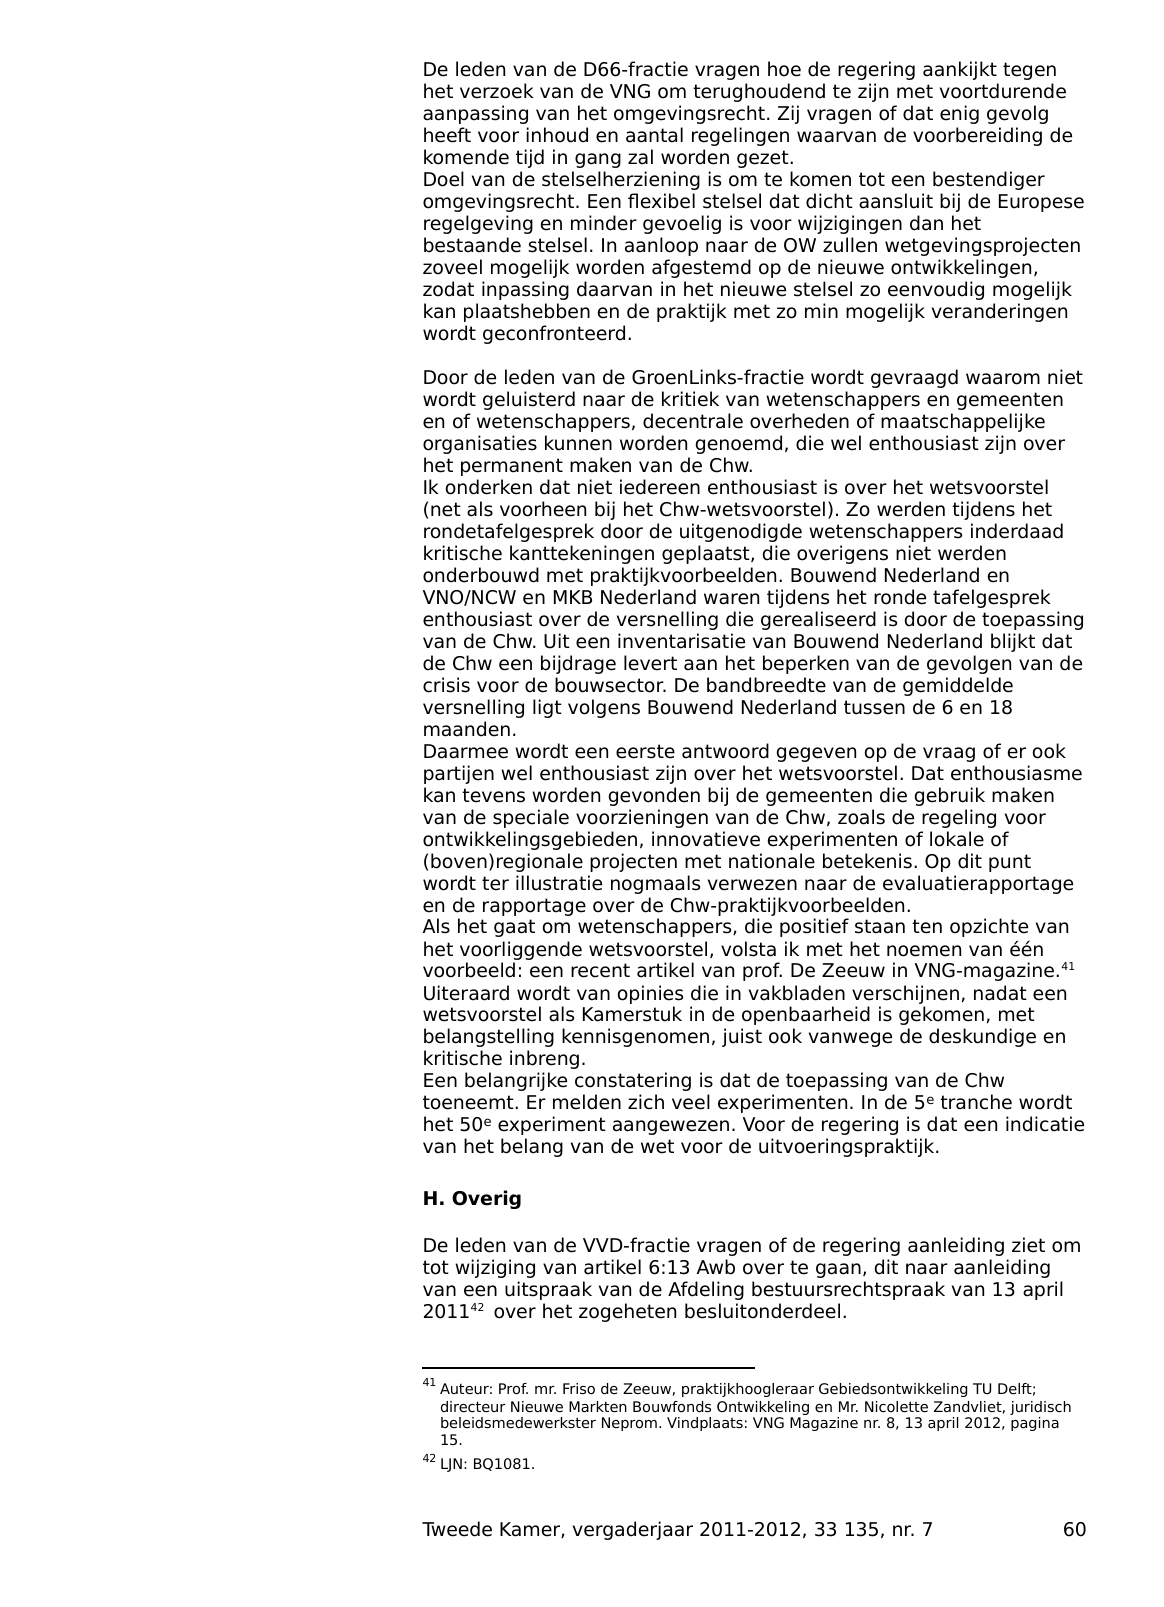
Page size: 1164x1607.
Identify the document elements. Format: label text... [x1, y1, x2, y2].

subtitle H. Overig [422, 1188, 1087, 1210]
text LJN: BQ1081. [422, 1452, 1087, 1474]
text Auteur: Prof. mr. Friso de Zeeuw, praktijkhoogleraar Gebiedsontwikkeling TU Delft; directeur Nieuwe Markten Bouwfonds Ontwikkeling en Mr. Nicolette Zandvliet, juridisch beleidsmedewerkster Neprom. Vindplaats: VNG Magazine nr. 8, 13 april 2012, pagina 15. [422, 1377, 1087, 1449]
text Een belangrijke constatering is dat de toepassing van de Chw toeneemt. Er melden zich veel experimenten. In de 5e tranche wordt het 50e experiment aangewezen. Voor de regering is dat een indicatie van het belang van de wet voor de uitvoeringspraktijk. [422, 1070, 1087, 1158]
text Ik onderken dat niet iedereen enthousiast is over het wetsvoorstel (net als voorheen bij het Chw-wetsvoorstel). Zo werden tijdens het rondetafelgesprek door de uitgenodigde wetenschappers inderdaad kritische kanttekeningen geplaatst, die overigens niet werden onderbouwd met praktijkvoorbeelden. Bouwend Nederland en VNO/NCW en MKB Nederland waren tijdens het ronde tafelgesprek enthousiast over de versnelling die gerealiseerd is door de toepassing van de Chw. Uit een inventarisatie van Bouwend Nederland blijkt dat de Chw een bijdrage levert aan het beperken van de gevolgen van de crisis voor de bouwsector. De bandbreedte van de gemiddelde versnelling ligt volgens Bouwend Nederland tussen de 6 en 18 maanden. [422, 477, 1087, 741]
text De leden van de D66-fractie vragen hoe de regering aankijkt tegen het verzoek van de VNG om terughoudend te zijn met voortdurende aanpassing van het omgevingsrecht. Zij vragen of dat enig gevolg heeft voor inhoud en aantal regelingen waarvan de voorbereiding de komende tijd in gang zal worden gezet. [422, 59, 1087, 169]
text Als het gaat om wetenschappers, die positief staan ten opzichte van het voorliggende wetsvoorstel, volsta ik met het noemen van één voorbeeld: een recent artikel van prof. De Zeeuw in VNG-magazine. Uiteraard wordt van opinies die in vakbladen verschijnen, nadat een wetsvoorstel als Kamerstuk in de openbaarheid is gekomen, met belangstelling kennisgenomen, juist ook vanwege de deskundige en kritische inbreng. [422, 916, 1087, 1070]
text Daarmee wordt een eerste antwoord gegeven op de vraag of er ook partijen wel enthousiast zijn over het wetsvoorstel. Dat enthousiasme kan tevens worden gevonden bij de gemeenten die gebruik maken van de speciale voorzieningen van de Chw, zoals de regeling voor ontwikkelingsgebieden, innovatieve experimenten of lokale of (boven)regionale projecten met nationale betekenis. Op dit punt wordt ter illustratie nogmaals verwezen naar de evaluatierapportage en de rapportage over de Chw-praktijkvoorbeelden. [422, 741, 1087, 916]
text Door de leden van de GroenLinks-fractie wordt gevraagd waarom niet wordt geluisterd naar de kritiek van wetenschappers en gemeenten en of wetenschappers, decentrale overheden of maatschappelijke organisaties kunnen worden genoemd, die wel enthousiast zijn over het permanent maken van de Chw. [422, 367, 1087, 477]
text Doel van de stelselherziening is om te komen tot een bestendiger omgevingsrecht. Een flexibel stelsel dat dicht aansluit bij de Europese regelgeving en minder gevoelig is voor wijzigingen dan het bestaande stelsel. In aanloop naar de OW zullen wetgevingsprojecten zoveel mogelijk worden afgestemd op de nieuwe ontwikkelingen, zodat inpassing daarvan in het nieuwe stelsel zo eenvoudig mogelijk kan plaatshebben en de praktijk met zo min mogelijk veranderingen wordt geconfronteerd. [422, 169, 1087, 345]
text De leden van de VVD-fractie vragen of de regering aanleiding ziet om tot wijziging van artikel 6:13 Awb over te gaan, dit naar aanleiding van een uitspraak van de Afdeling bestuursrechtspraak van 13 april 2011 over het zogeheten besluitonderdeel. [422, 1235, 1087, 1323]
